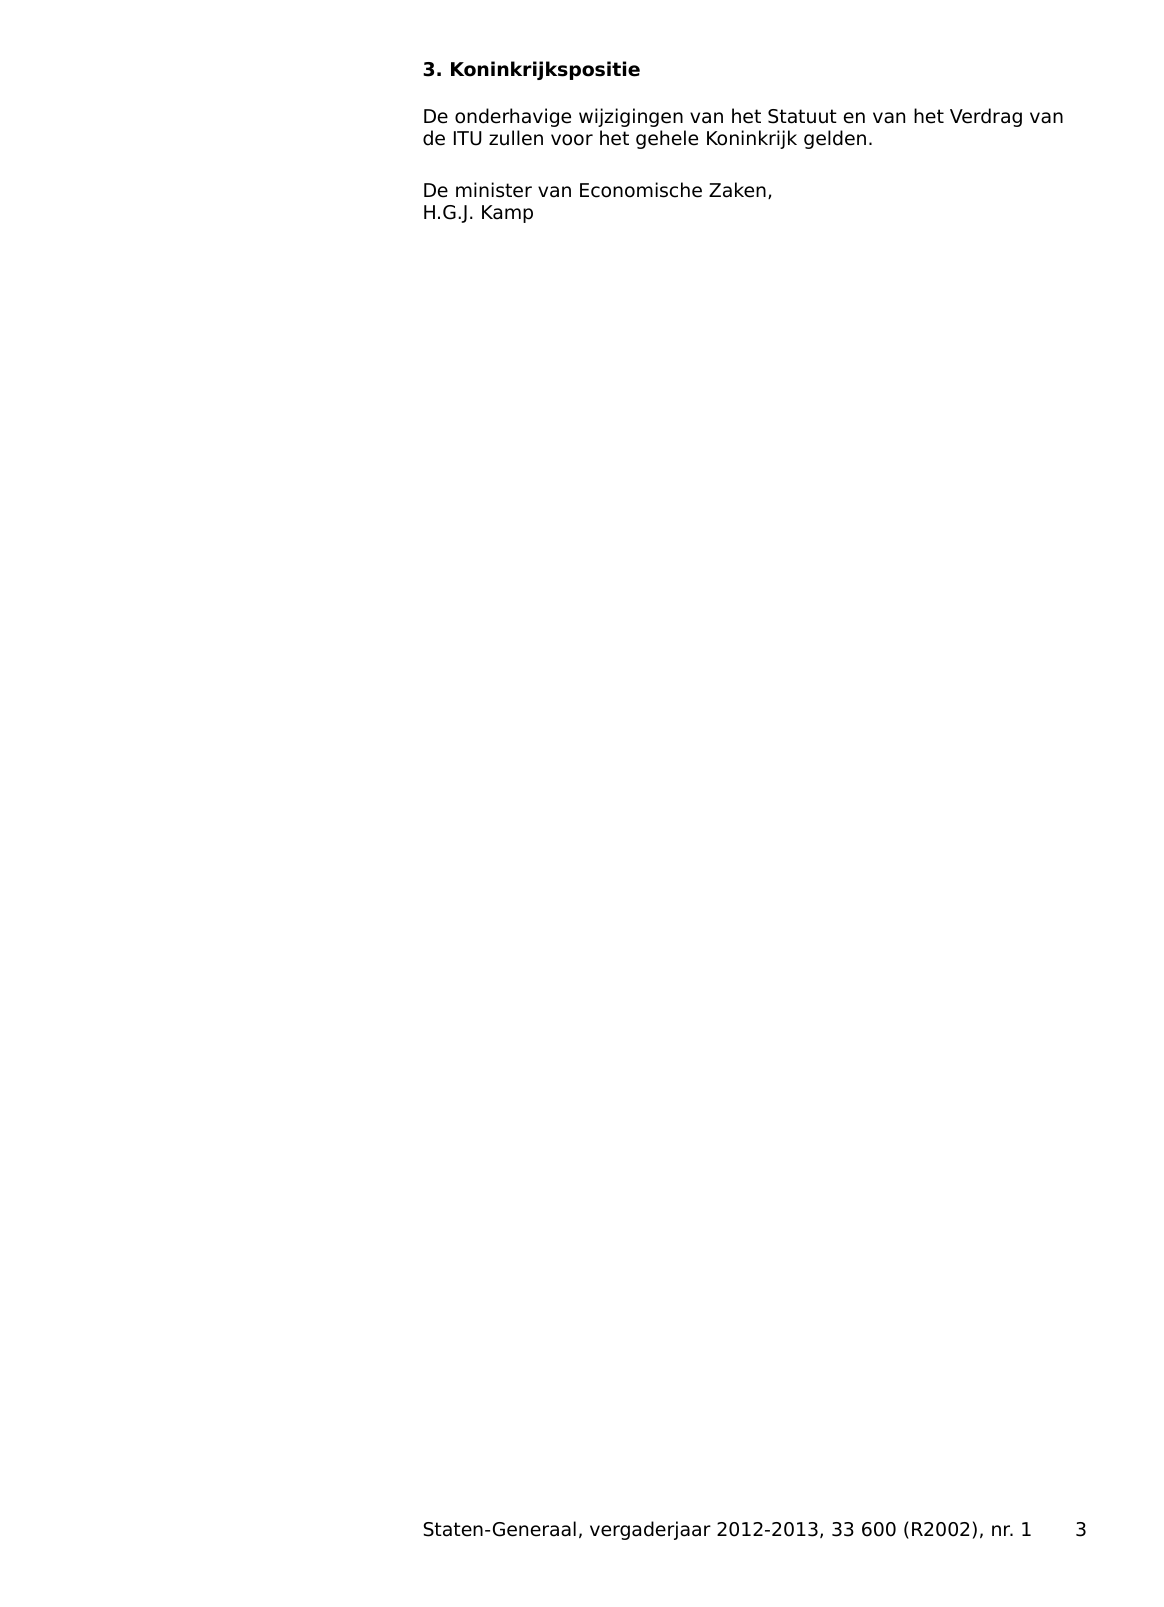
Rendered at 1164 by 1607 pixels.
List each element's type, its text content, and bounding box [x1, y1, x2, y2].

text De onderhavige wijzigingen van het Statuut en van het Verdrag van de ITU zullen voor het gehele Koninkrijk gelden. [422, 106, 1087, 150]
subtitle 3. Koninkrijkspositie [422, 59, 1087, 81]
text De minister van Economische Zaken, H.G.J. Kamp [422, 180, 1087, 224]
